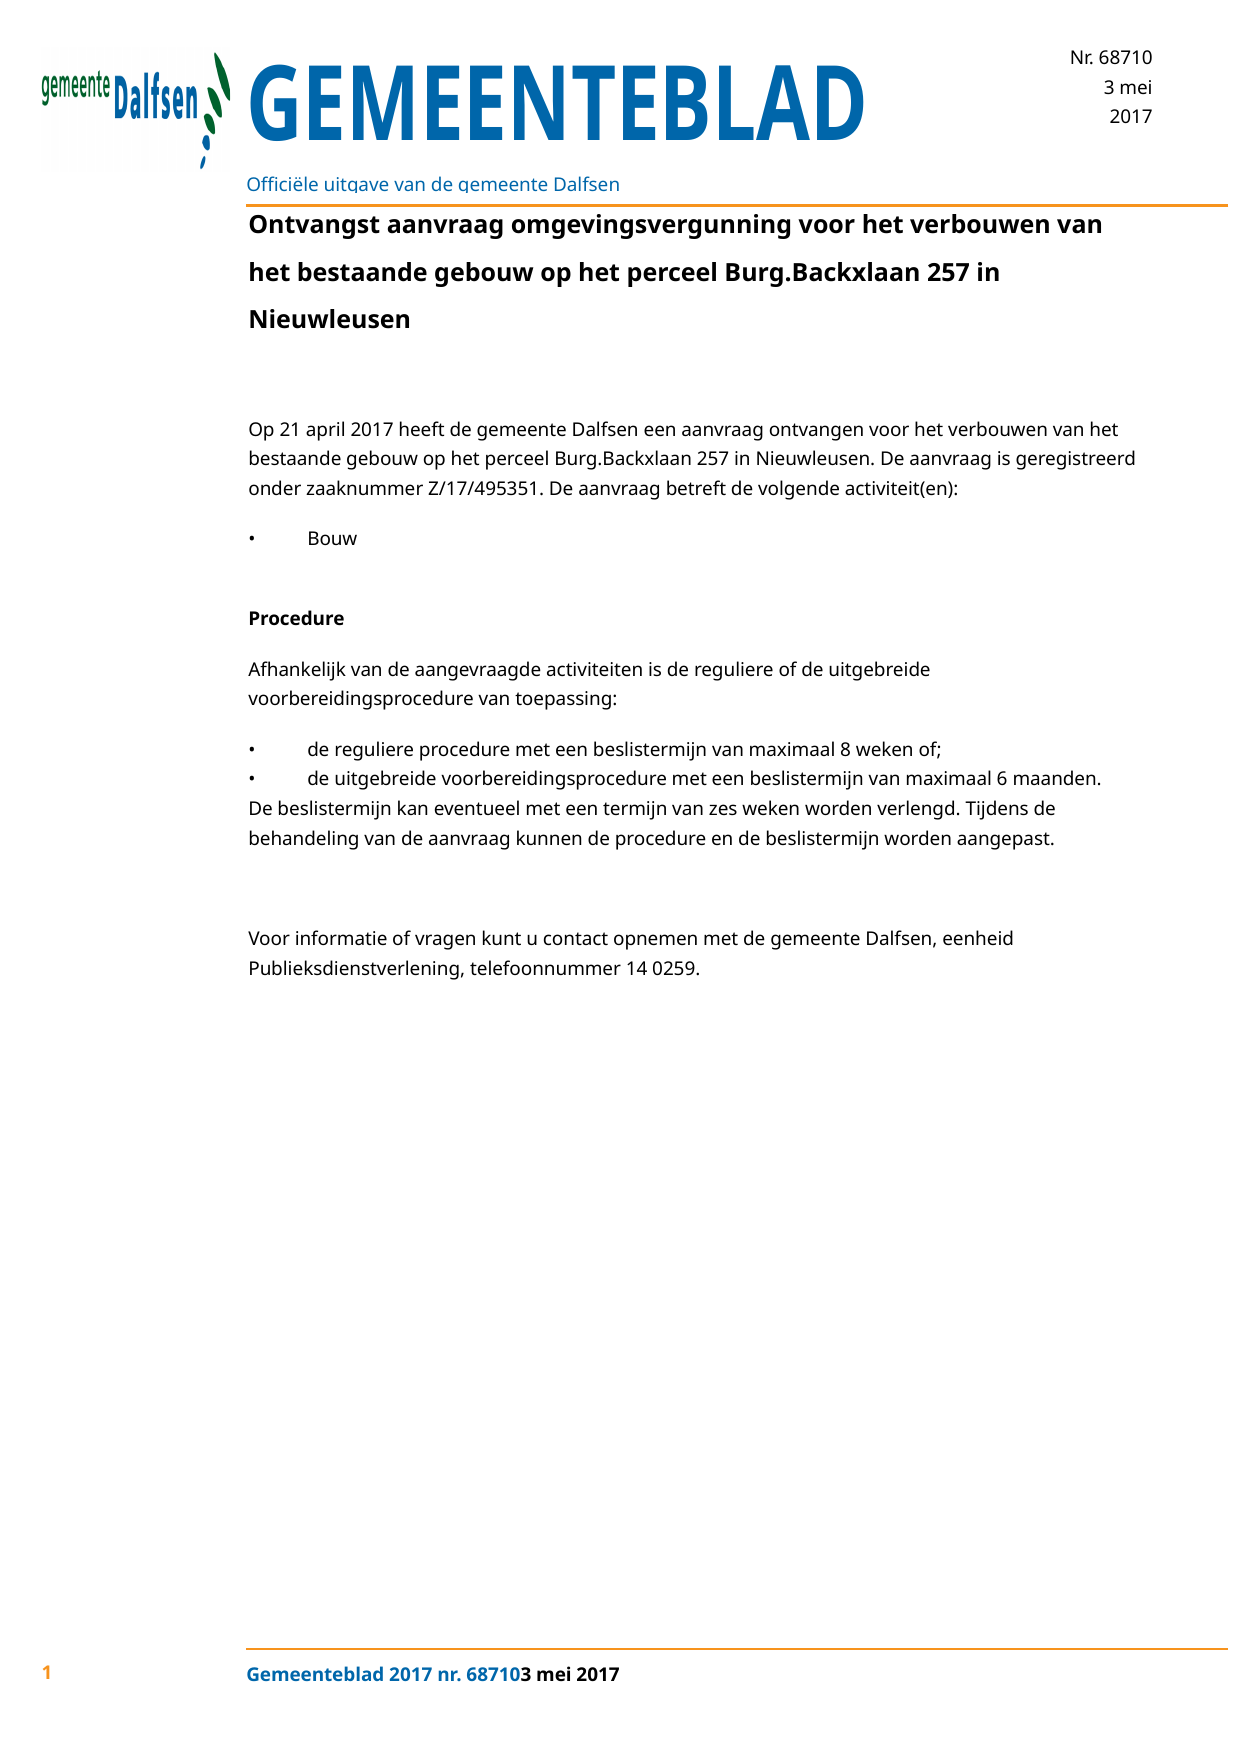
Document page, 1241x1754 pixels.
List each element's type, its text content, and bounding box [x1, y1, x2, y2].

text Voor informatie of vragen kunt u contact opnemen met de gemeente Dalfsen, eenheid Publieksdienstverlening, telefoonnummer 14 0259. [248, 926, 1152, 981]
list de reguliere procedure met een beslistermijn van maximaal 8 weken of; [248, 736, 1152, 762]
picture [41, 47, 231, 172]
text Afhankelijk van de aangevraagde activiteiten is de reguliere of de uitgebreide voorbereidingsprocedure van toepassing: [248, 656, 1152, 711]
text Ontvangst aanvraag omgevingsvergunning voor het verbouwen van het bestaande gebouw op het perceel Burg.Backxlaan 257 in Nieuwleusen [248, 207, 1152, 336]
list Bouw [248, 526, 1152, 551]
list de uitgebreide voorbereidingsprocedure met een beslistermijn van maximaal 6 maanden. [248, 766, 1152, 791]
text De beslistermijn kan eventueel met een termijn van zes weken worden verlengd. Tijdens de behandeling van de aanvraag kunnen de procedure en de beslistermijn worden aangepast. [248, 795, 1152, 850]
text Procedure [248, 606, 1152, 631]
text Op 21 april 2017 heeft de gemeente Dalfsen een aanvraag ontvangen voor het verbouwen van het bestaande gebouw op het perceel Burg.Backxlaan 257 in Nieuwleusen. De aanvraag is geregistreerd onder zaaknummer Z/17/495351. De aanvraag betreft de volgende activiteit(en): [248, 416, 1152, 501]
